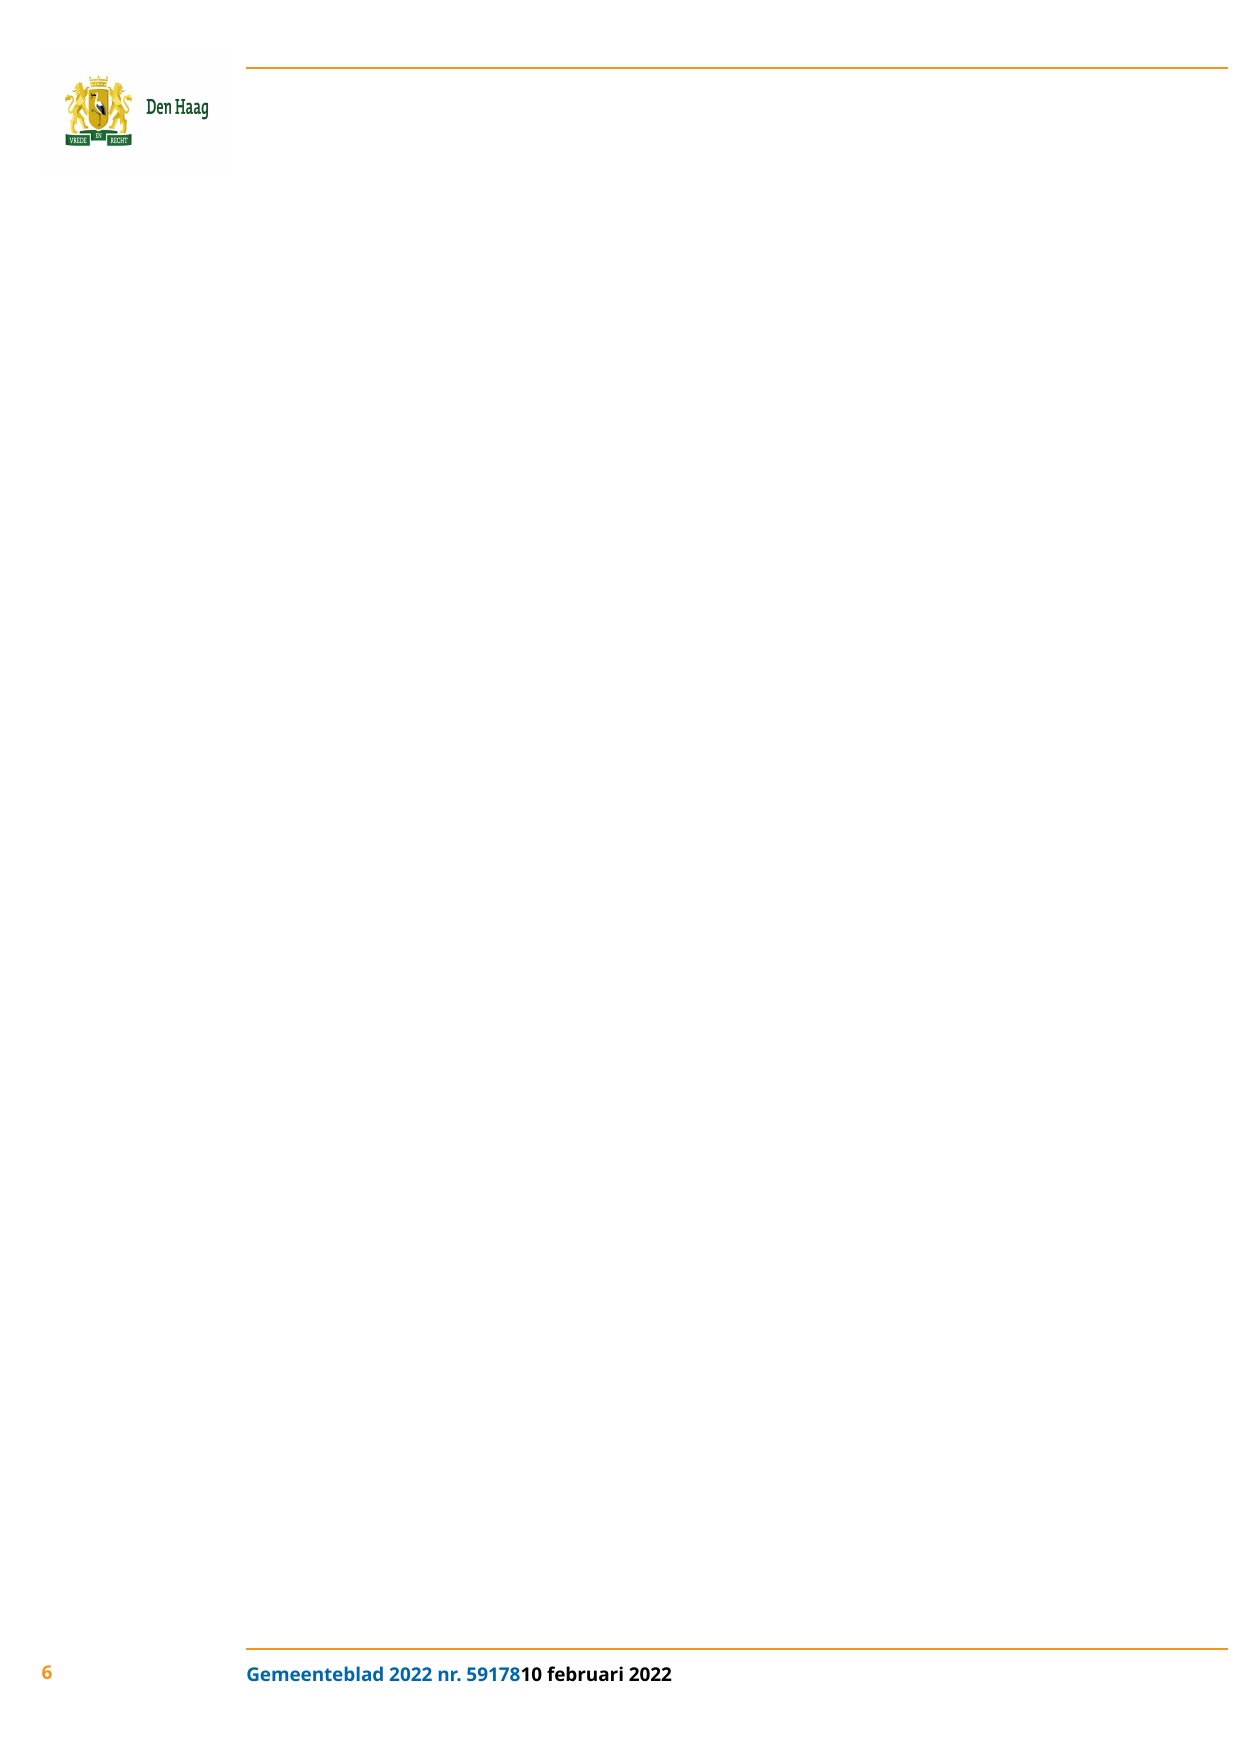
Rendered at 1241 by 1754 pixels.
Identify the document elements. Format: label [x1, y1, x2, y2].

picture [41, 47, 231, 172]
